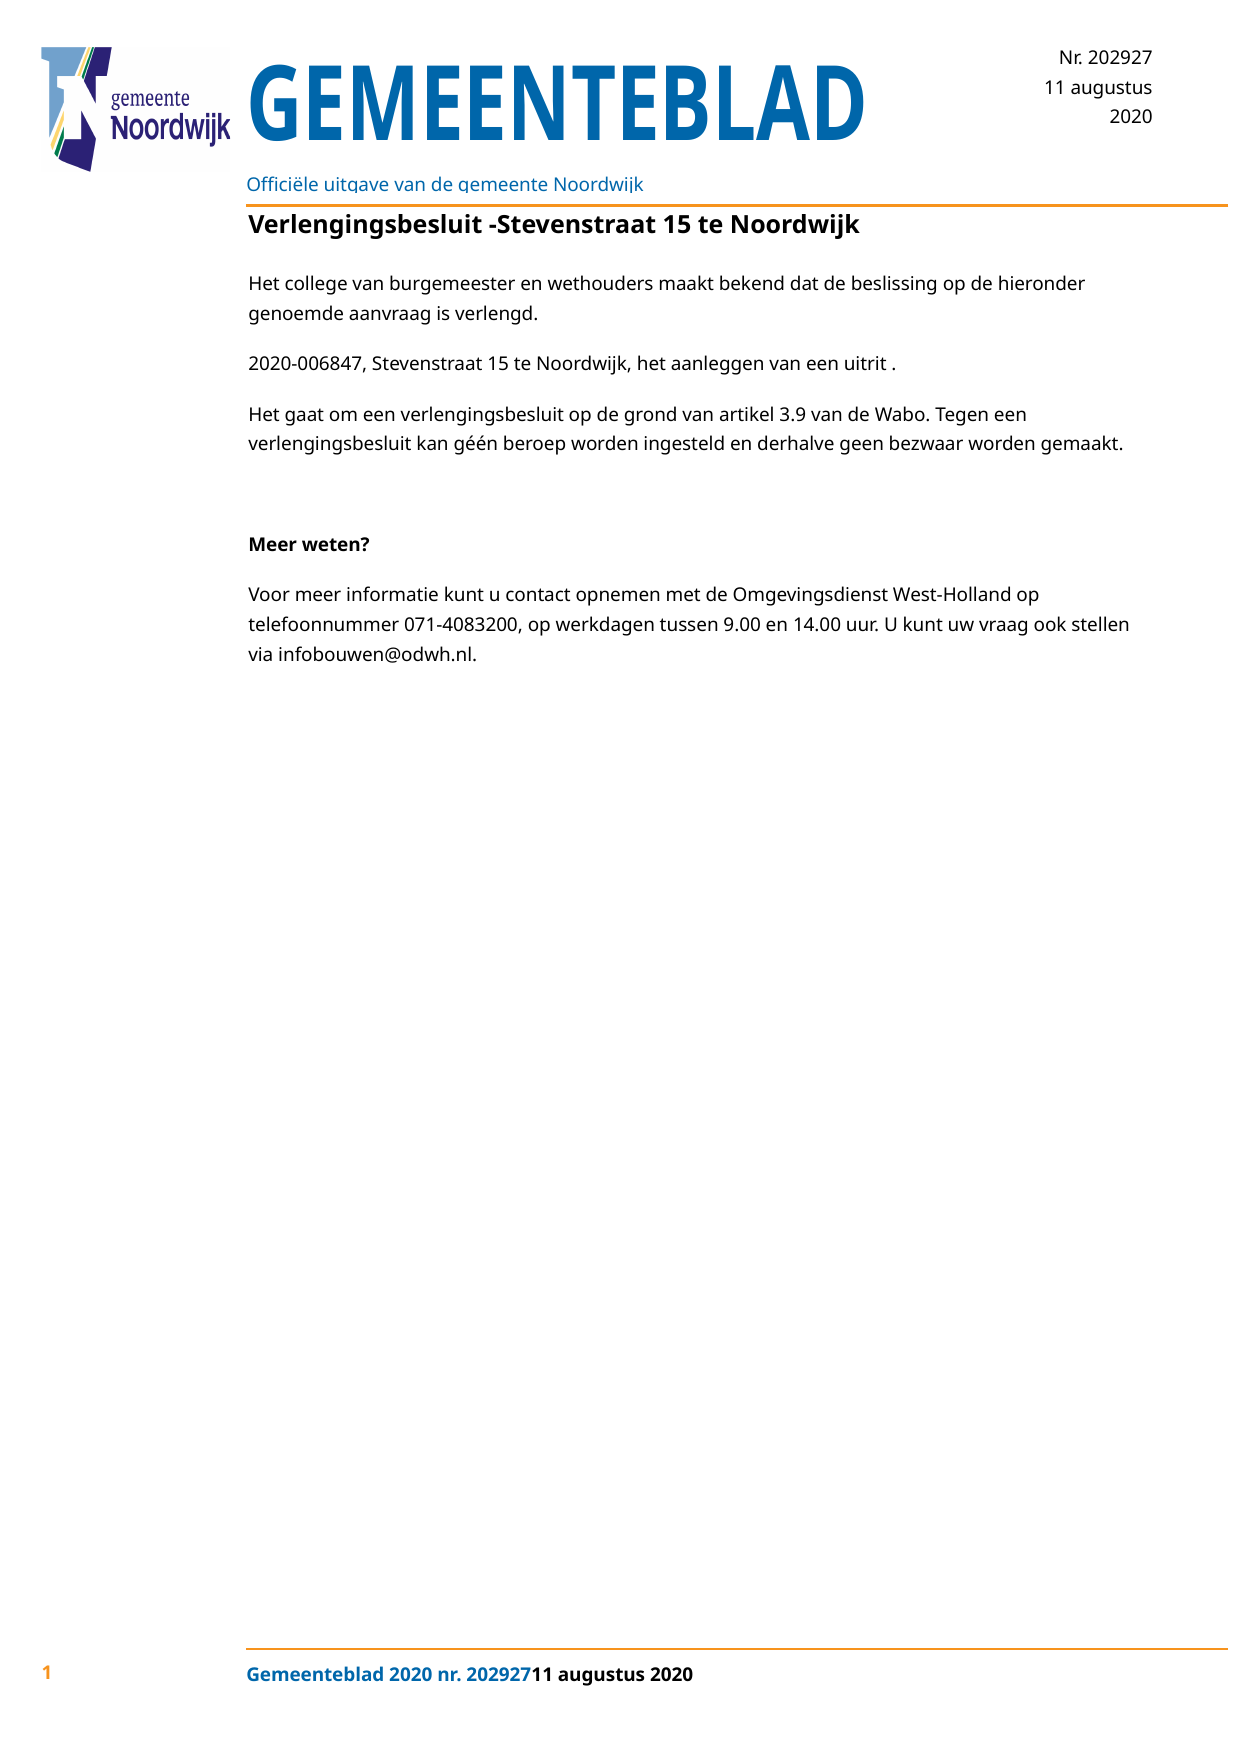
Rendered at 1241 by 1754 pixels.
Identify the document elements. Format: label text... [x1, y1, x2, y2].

text Het gaat om een verlengingsbesluit op de grond van artikel 3.9 van de Wabo. Tegen een verlengingsbesluit kan géén beroep worden ingesteld en derhalve geen bezwaar worden gemaakt. [248, 401, 1152, 456]
text 2020-006847, Stevenstraat 15 te Noordwijk, het aanleggen van een uitrit . [248, 350, 1152, 376]
text Het college van burgemeester en wethouders maakt bekend dat de beslissing op de hieronder genoemde aanvraag is verlengd. [248, 270, 1152, 326]
text Voor meer informatie kunt u contact opnemen met de Omgevingsdienst West-Holland op telefoonnummer 071-4083200, op werkdagen tussen 9.00 en 14.00 uur. U kunt uw vraag ook stellen via infobouwen@odwh.nl. [248, 582, 1152, 666]
text Verlengingsbesluit -Stevenstraat 15 te Noordwijk [248, 207, 1152, 241]
text Meer weten? [248, 531, 1152, 557]
picture [41, 47, 231, 172]
